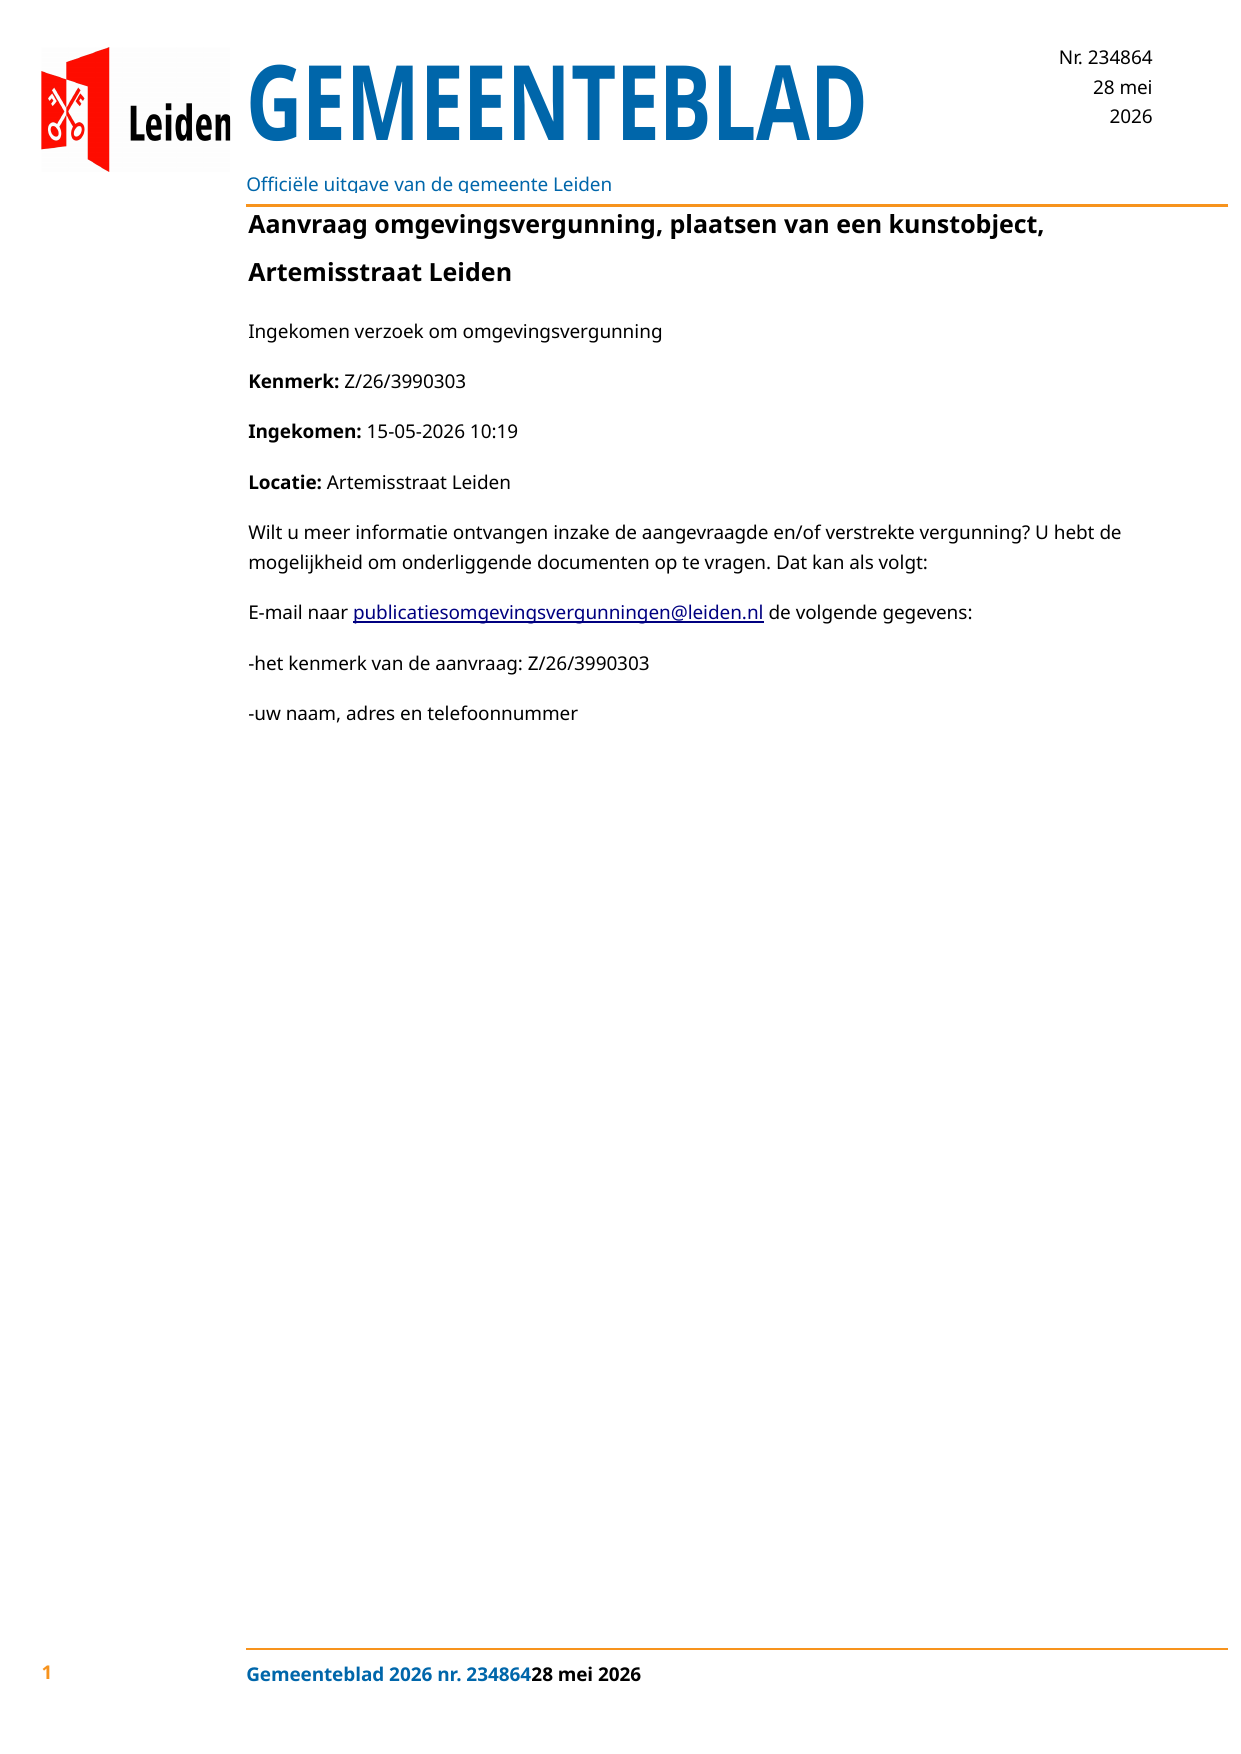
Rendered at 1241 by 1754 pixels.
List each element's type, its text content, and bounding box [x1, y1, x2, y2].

text Wilt u meer informatie ontvangen inzake de aangevraagde en/of verstrekte vergunning? U hebt de mogelijkheid om onderliggende documenten op te vragen. Dat kan als volgt: [248, 519, 1152, 575]
text Aanvraag omgevingsvergunning, plaatsen van een kunstobject, Artemisstraat Leiden [248, 207, 1152, 288]
text -het kenmerk van de aanvraag: Z/26/3990303 [248, 650, 1152, 676]
text Ingekomen: 15-05-2026 10:19 [248, 419, 1152, 444]
text Kenmerk: Z/26/3990303 [248, 368, 1152, 394]
text Ingekomen verzoek om omgevingsvergunning [248, 318, 1152, 344]
text Locatie: Artemisstraat Leiden [248, 469, 1152, 495]
text -uw naam, adres en telefoonnummer [248, 700, 1152, 726]
text E-mail naar publicatiesomgevingsvergunningen@leiden.nl de volgende gegevens: [248, 599, 1152, 625]
picture [41, 47, 231, 172]
